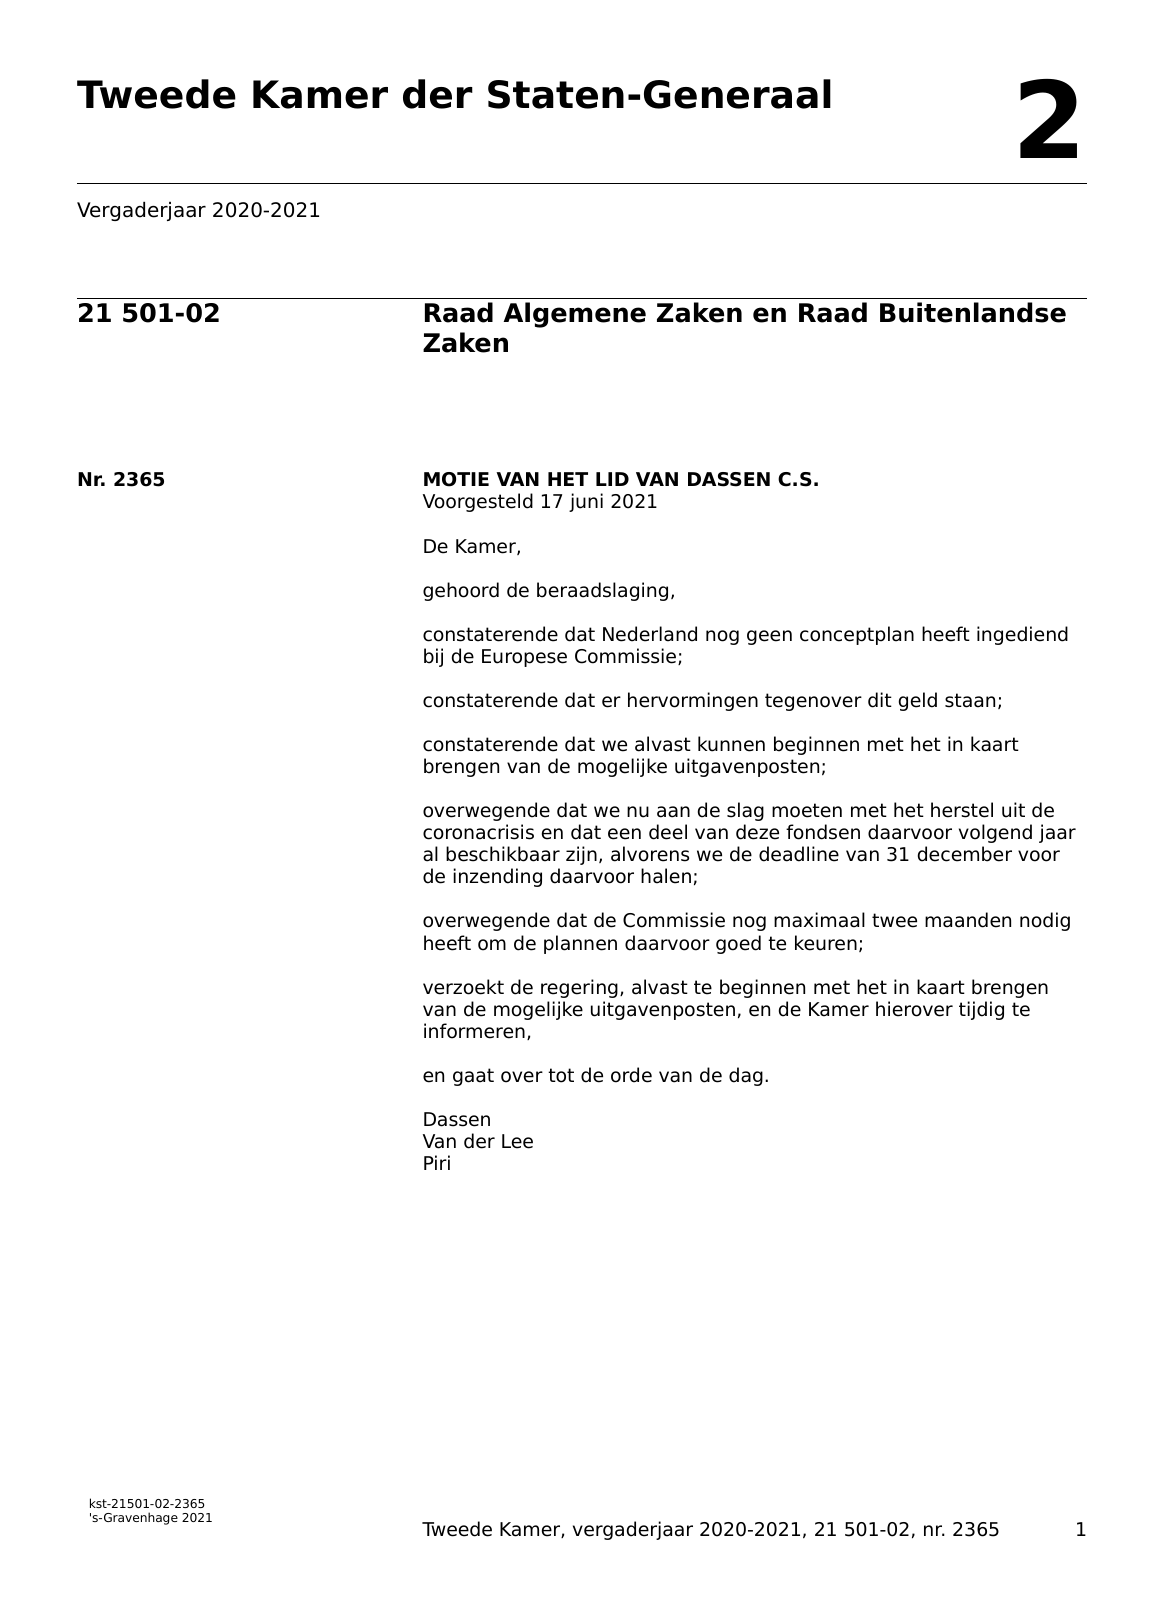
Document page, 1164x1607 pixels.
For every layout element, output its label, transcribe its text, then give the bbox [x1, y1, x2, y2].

text en gaat over tot de orde van de dag. [422, 1065, 1087, 1087]
text overwegende dat we nu aan de slag moeten met het herstel uit de coronacrisis en dat een deel van deze fondsen daarvoor volgend jaar al beschikbaar zijn, alvorens we de deadline van 31 december voor de inzending daarvoor halen; [422, 800, 1087, 888]
text De Kamer, [422, 536, 1087, 557]
text constaterende dat we alvast kunnen beginnen met het in kaart brengen van de mogelijke uitgavenposten; [422, 734, 1087, 778]
text Van der Lee [422, 1131, 1087, 1153]
text overwegende dat de Commissie nog maximaal twee maanden nodig heeft om de plannen daarvoor goed te keuren; [422, 910, 1087, 954]
text verzoekt de regering, alvast te beginnen met het in kaart brengen van de mogelijke uitgavenposten, en de Kamer hierover tijdig te informeren, [422, 977, 1087, 1042]
text constaterende dat er hervormingen tegenover dit geld staan; [422, 690, 1087, 712]
text kst-21501-02-2365 [88, 1497, 323, 1511]
text 's-Gravenhage 2021 [88, 1511, 323, 1525]
table_header Tweede Kamer der Staten-Generaal [77, 59, 886, 183]
text Voorgesteld 17 juni 2021 [422, 491, 1087, 513]
text Dassen [422, 1109, 1087, 1131]
text Piri [422, 1153, 1087, 1175]
text constaterende dat Nederland nog geen conceptplan heeft ingediend bij de Europese Commissie; [422, 624, 1087, 668]
table_cell Vergaderjaar 2020-2021 [77, 184, 1087, 298]
table_header 2 [886, 59, 1087, 183]
text gehoord de beraadslaging, [422, 580, 1087, 602]
subtitle 21 501-02 Raad Algemene Zaken en Raad Buitenlandse Zaken [77, 299, 1087, 358]
subtitle Nr. 2365 MOTIE VAN HET LID VAN DASSEN C.S. [77, 469, 1087, 491]
